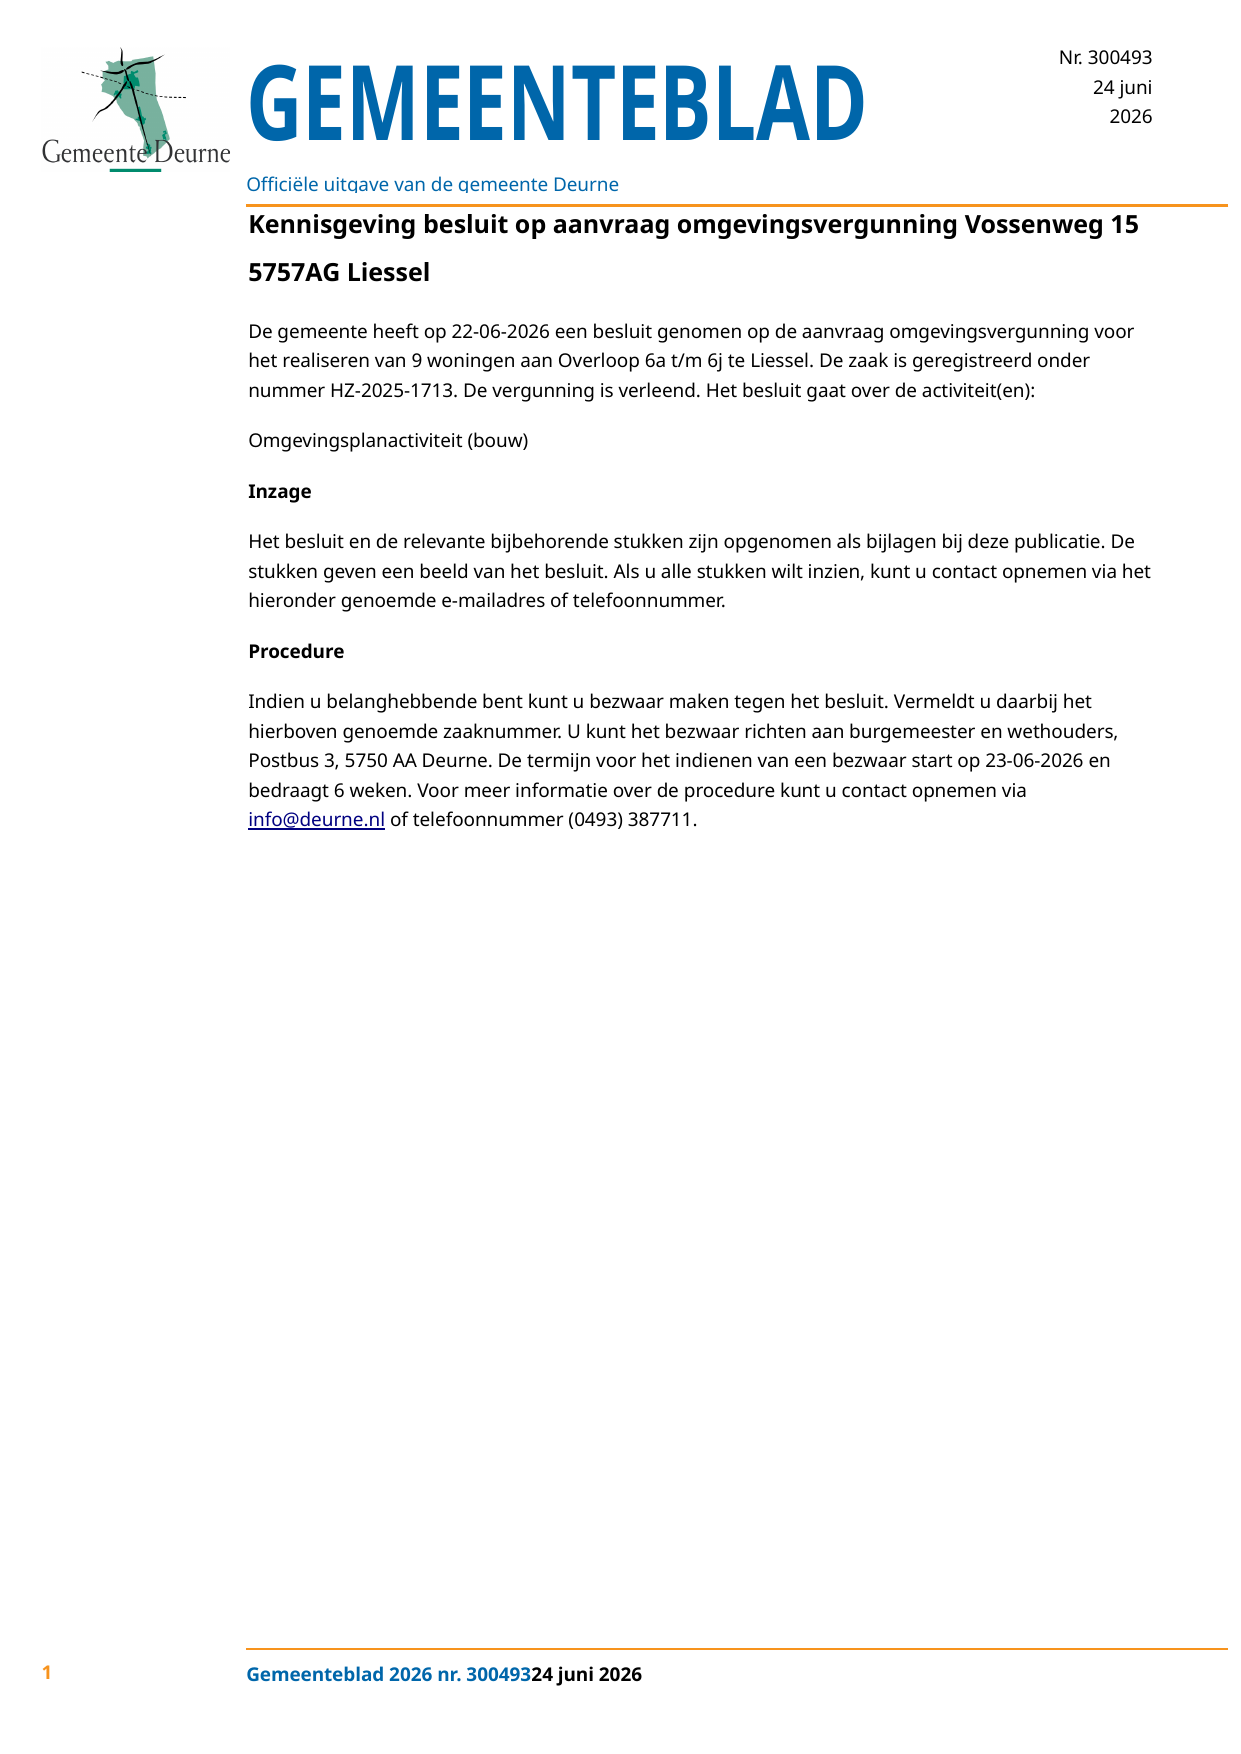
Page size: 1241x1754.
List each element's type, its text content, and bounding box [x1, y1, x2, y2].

text Omgevingsplanactiviteit (bouw) [248, 427, 1152, 453]
text Het besluit en de relevante bijbehorende stukken zijn opgenomen als bijlagen bij deze publicatie. De stukken geven een beeld van het besluit. Als u alle stukken wilt inzien, kunt u contact opnemen via het hieronder genoemde e-mailadres of telefoonnummer. [248, 528, 1152, 613]
text Procedure [248, 638, 1152, 664]
picture [41, 47, 231, 172]
text De gemeente heeft op 22-06-2026 een besluit genomen op de aanvraag omgevingsvergunning voor het realiseren van 9 woningen aan Overloop 6a t/m 6j te Liessel. De zaak is geregistreerd onder nummer HZ-2025-1713. De vergunning is verleend. Het besluit gaat over de activiteit(en): [248, 318, 1152, 403]
text Inzage [248, 478, 1152, 504]
text Kennisgeving besluit op aanvraag omgevingsvergunning Vossenweg 15 5757AG Liessel [248, 207, 1152, 288]
text Indien u belanghebbende bent kunt u bezwaar maken tegen het besluit. Vermeldt u daarbij het hierboven genoemde zaaknummer. U kunt het bezwaar richten aan burgemeester en wethouders, Postbus 3, 5750 AA Deurne. De termijn voor het indienen van een bezwaar start op 23-06-2026 en bedraagt 6 weken. Voor meer informatie over de procedure kunt u contact opnemen via info@deurne.nl of telefoonnummer (0493) 387711. [248, 688, 1152, 832]
